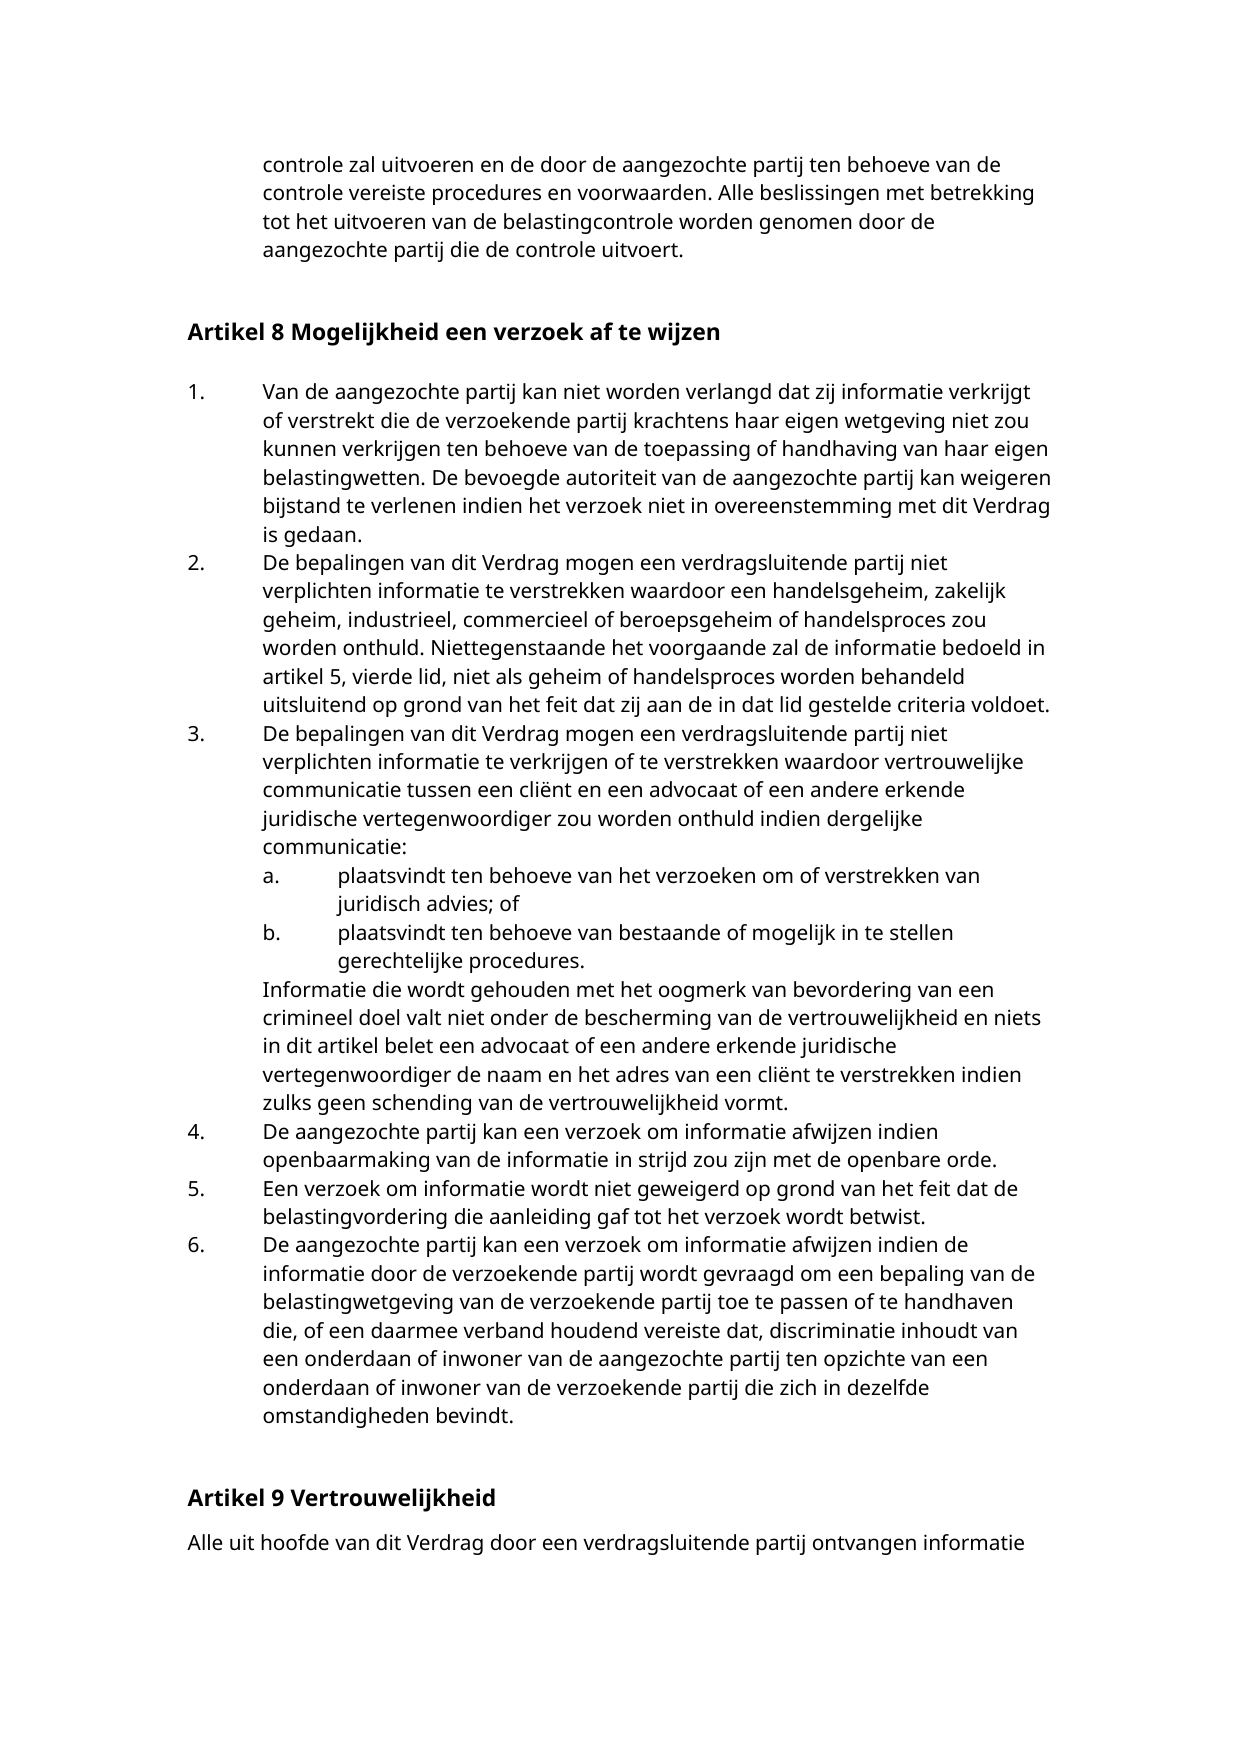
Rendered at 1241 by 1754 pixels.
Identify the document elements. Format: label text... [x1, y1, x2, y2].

list Van de aangezochte partij kan niet worden verlangd dat zij informatie verkrijgt of verstrekt die de verzoekende partij krachtens haar eigen wetgeving niet zou kunnen verkrijgen ten behoeve van de toepassing of handhaving van haar eigen belastingwetten. De bevoegde autoriteit van de aangezochte partij kan weigeren bijstand te verlenen indien het verzoek niet in overeenstemming met dit Verdrag is gedaan. [187, 377, 1053, 548]
subtitle Artikel 8 Mogelijkheid een verzoek af te wijzen [187, 316, 1053, 347]
list De aangezochte partij kan een verzoek om informatie afwijzen indien de informatie door de verzoekende partij wordt gevraagd om een bepaling van de belastingwetgeving van de verzoekende partij toe te passen of te handhaven die, of een daarmee verband houdend vereiste dat, discriminatie inhoudt van een onderdaan of inwoner van de aangezochte partij ten opzichte van een onderdaan of inwoner van de verzoekende partij die zich in dezelfde omstandigheden bevindt. [187, 1231, 1053, 1430]
subtitle Artikel 9 Vertrouwelijkheid [187, 1482, 1053, 1513]
list De aangezochte partij kan een verzoek om informatie afwijzen indien openbaarmaking van de informatie in strijd zou zijn met de openbare orde. [187, 1117, 1053, 1174]
text Alle uit hoofde van dit Verdrag door een verdragsluitende partij ontvangen informatie [187, 1528, 1053, 1557]
list Een verzoek om informatie wordt niet geweigerd op grond van het feit dat de belastingvordering die aanleiding gaf tot het verzoek wordt betwist. [187, 1174, 1053, 1231]
list controle zal uitvoeren en de door de aangezochte partij ten behoeve van de controle vereiste procedures en voorwaarden. Alle beslissingen met betrekking tot het uitvoeren van de belastingcontrole worden genomen door de aangezochte partij die de controle uitvoert. [187, 150, 1053, 264]
list plaatsvindt ten behoeve van bestaande of mogelijk in te stellen gerechtelijke procedures. [262, 918, 1053, 975]
list De bepalingen van dit Verdrag mogen een verdragsluitende partij niet verplichten informatie te verkrijgen of te verstrekken waardoor vertrouwelijke communicatie tussen een cliënt en een advocaat of een andere erkende juridische vertegenwoordiger zou worden onthuld indien dergelijke communicatie: [187, 719, 1053, 861]
list De bepalingen van dit Verdrag mogen een verdragsluitende partij niet verplichten informatie te verstrekken waardoor een handelsgeheim, zakelijk geheim, industrieel, commercieel of beroepsgeheim of handelsproces zou worden onthuld. Niettegenstaande het voorgaande zal de informatie bedoeld in artikel 5, vierde lid, niet als geheim of handelsproces worden behandeld uitsluitend op grond van het feit dat zij aan de in dat lid gestelde criteria voldoet. [187, 548, 1053, 719]
list plaatsvindt ten behoeve van het verzoeken om of verstrekken van juridisch advies; of [262, 861, 1053, 918]
list Informatie die wordt gehouden met het oogmerk van bevordering van een crimineel doel valt niet onder de bescherming van de vertrouwelijkheid en niets in dit artikel belet een advocaat of een andere erkende juridische vertegenwoordiger de naam en het adres van een cliënt te verstrekken indien zulks geen schending van de vertrouwelijkheid vormt. [187, 975, 1053, 1117]
